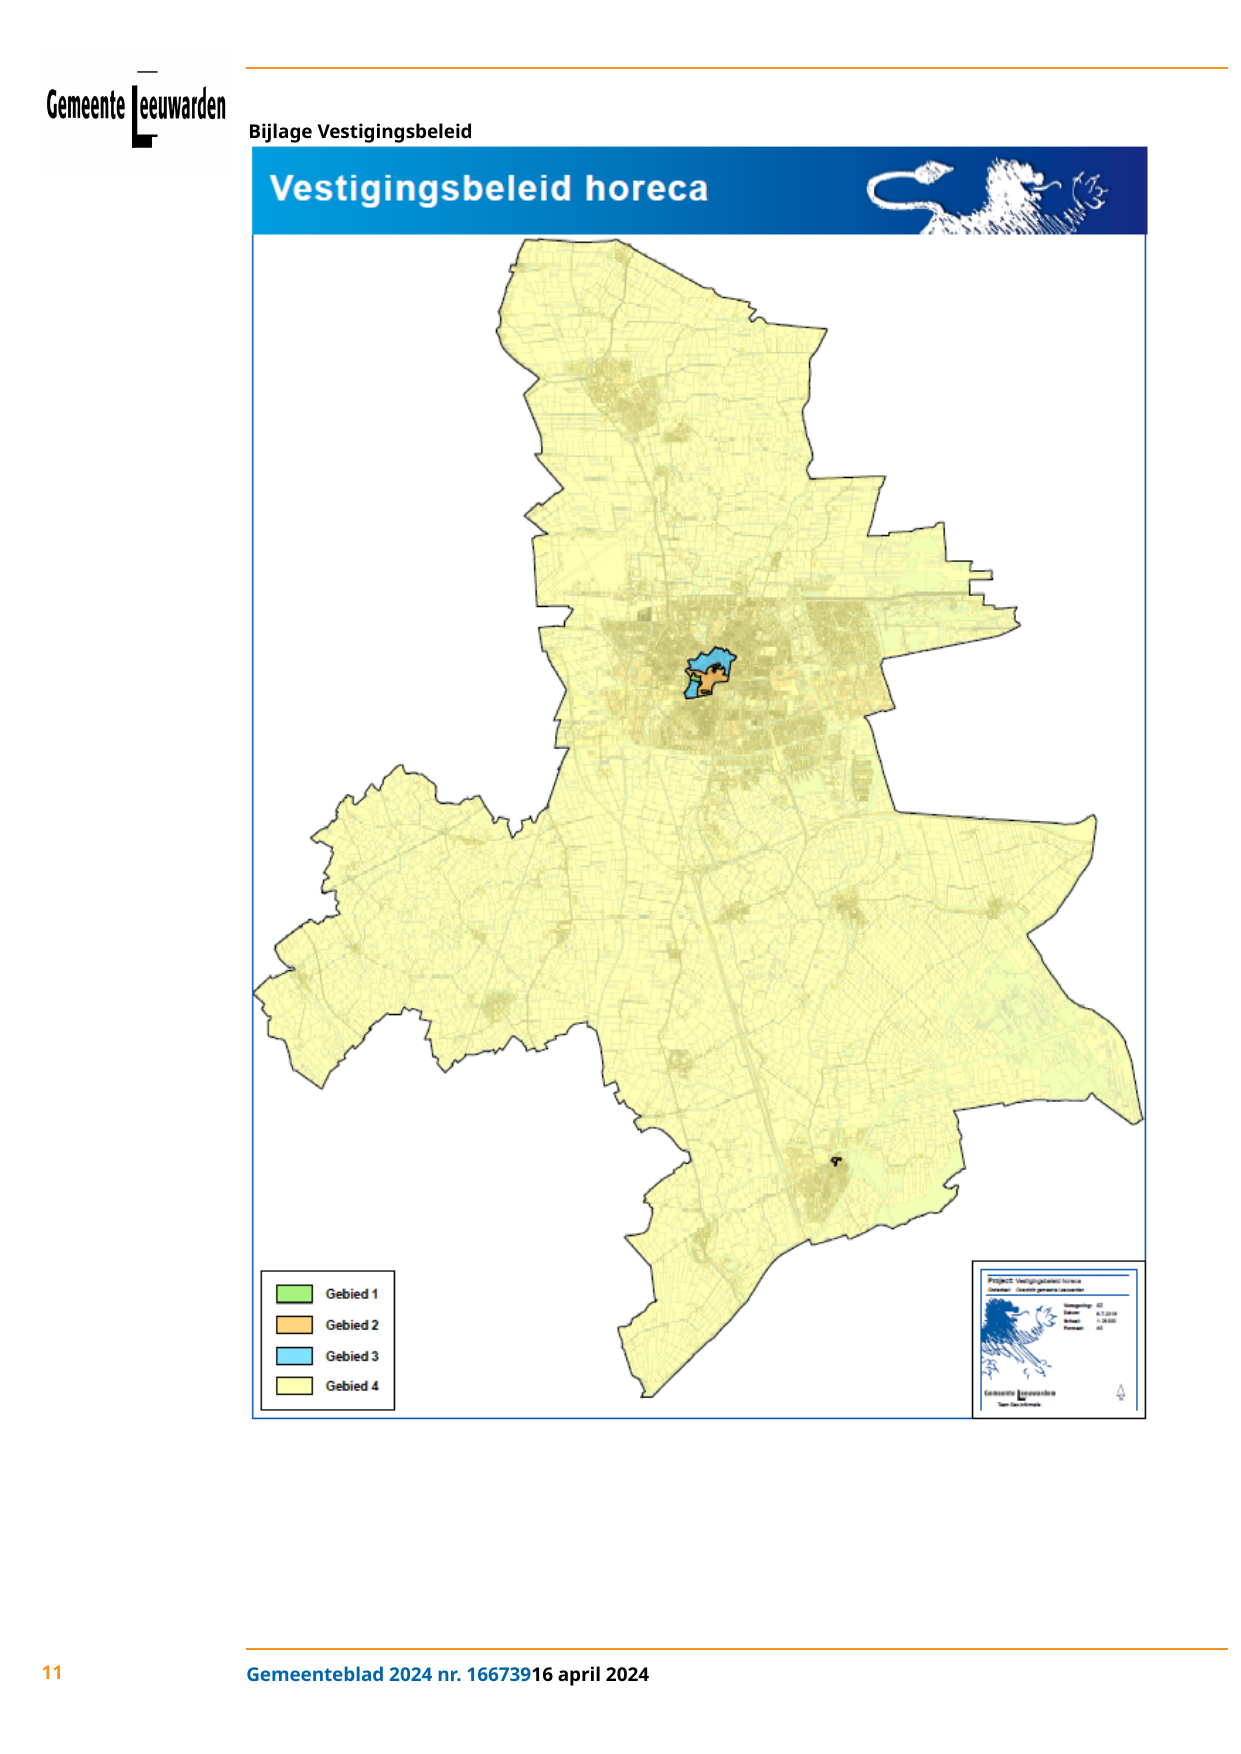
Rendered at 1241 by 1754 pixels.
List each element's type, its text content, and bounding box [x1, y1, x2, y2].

picture [248, 144, 1152, 1425]
picture [41, 47, 231, 172]
text Bijlage Vestigingsbeleid [248, 116, 1152, 144]
